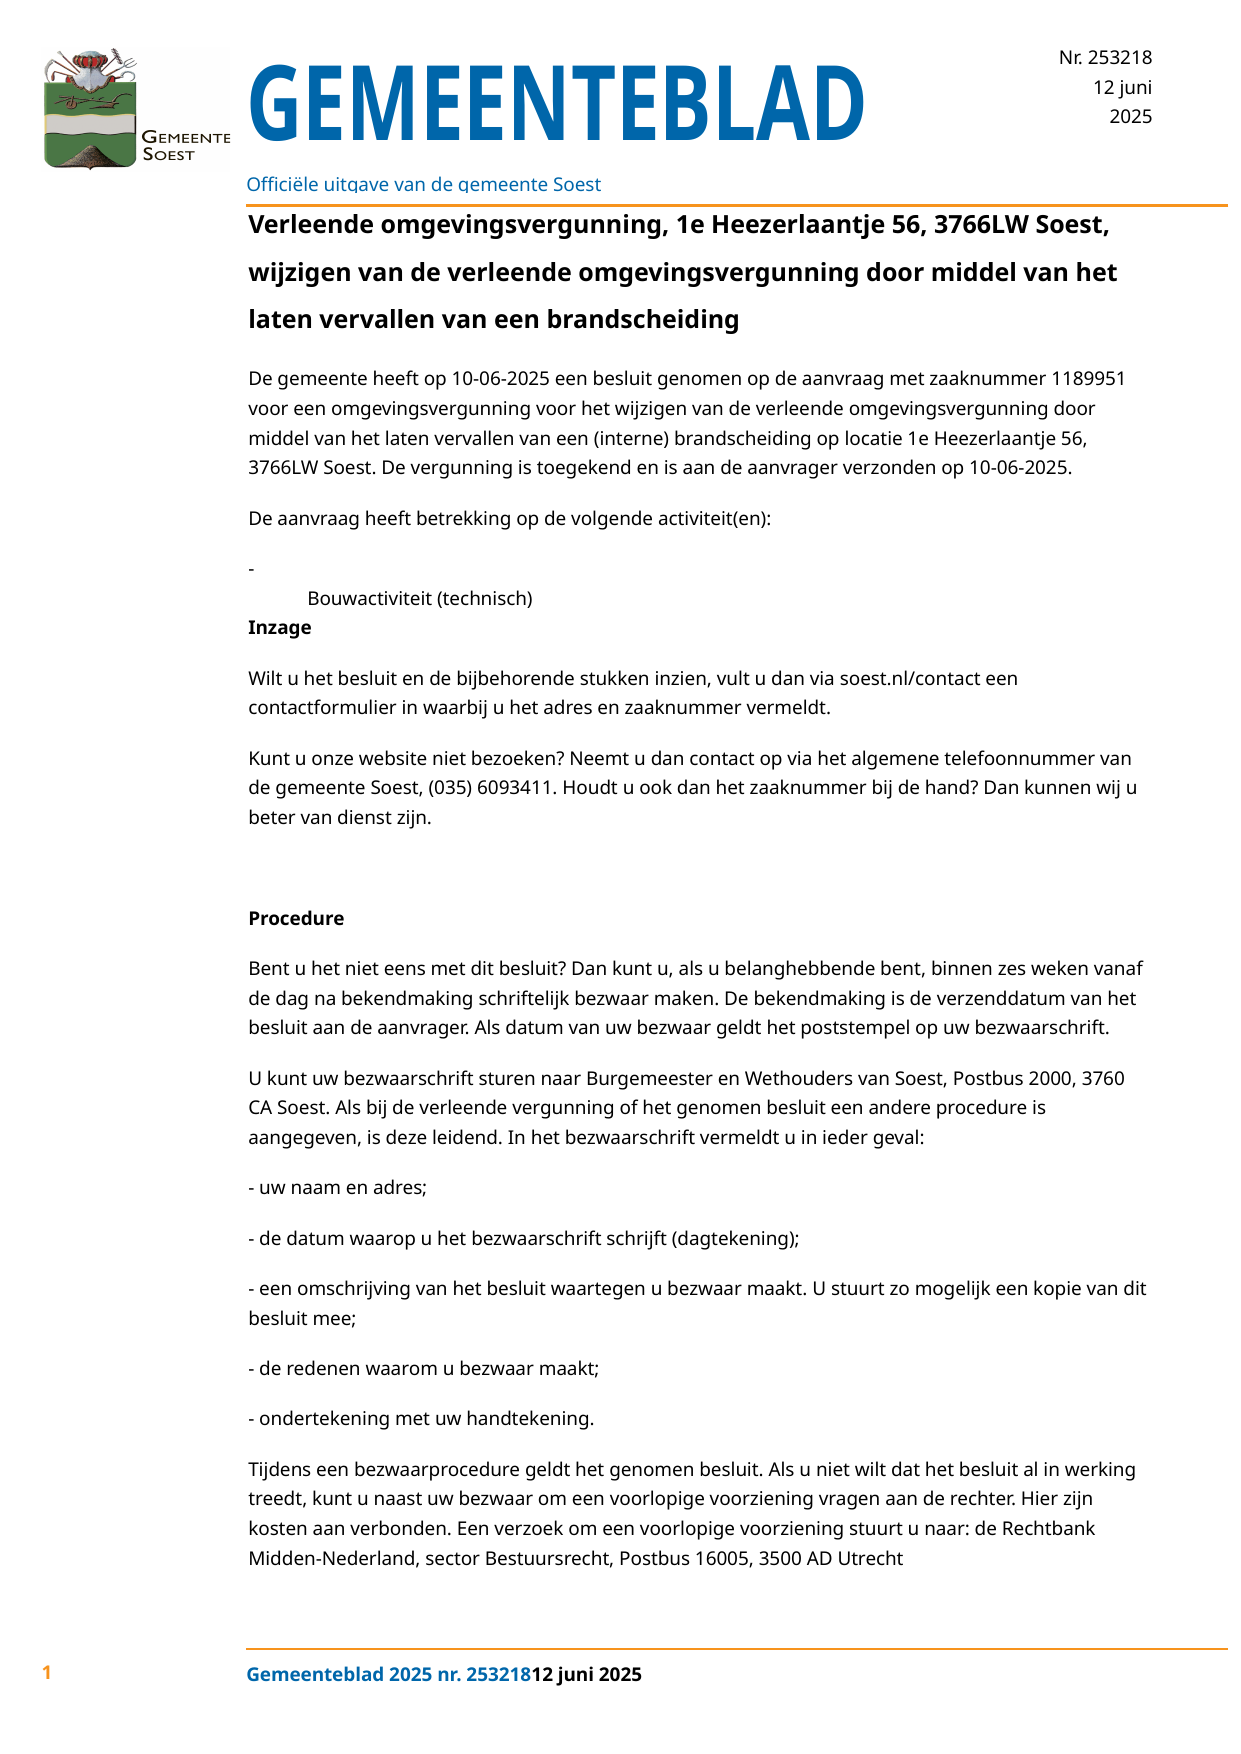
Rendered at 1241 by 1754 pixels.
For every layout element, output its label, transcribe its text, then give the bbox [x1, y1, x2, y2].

text Kunt u onze website niet bezoeken? Neemt u dan contact op via het algemene telefoonnummer van de gemeente Soest, (035) 6093411. Houdt u ook dan het zaaknummer bij de hand? Dan kunnen wij u beter van dienst zijn. [248, 745, 1152, 829]
text U kunt uw bezwaarschrift sturen naar Burgemeester en Wethouders van Soest, Postbus 2000, 3760 CA Soest. Als bij de verleende vergunning of het genomen besluit een andere procedure is aangegeven, is deze leidend. In het bezwaarschrift vermeldt u in ieder geval: [248, 1065, 1152, 1149]
text - de redenen waarom u bezwaar maakt; [248, 1355, 1152, 1381]
list Bouwactiviteit (technisch) [248, 585, 1152, 610]
text De aanvraag heeft betrekking op de volgende activiteit(en): [248, 505, 1152, 530]
text Verleende omgevingsvergunning, 1e Heezerlaantje 56, 3766LW Soest, wijzigen van de verleende omgevingsvergunning door middel van het laten vervallen van een brandscheiding [248, 207, 1152, 336]
text - een omschrijving van het besluit waartegen u bezwaar maakt. U stuurt zo mogelijk een kopie van dit besluit mee; [248, 1275, 1152, 1330]
text Wilt u het besluit en de bijbehorende stukken inzien, vult u dan via soest.nl/contact een contactformulier in waarbij u het adres en zaaknummer vermeldt. [248, 665, 1152, 720]
text Procedure [248, 905, 1152, 930]
text Tijdens een bezwaarprocedure geldt het genomen besluit. Als u niet wilt dat het besluit al in werking treedt, kunt u naast uw bezwaar om een voorlopige voorziening vragen aan de rechter. Hier zijn kosten aan verbonden. Een verzoek om een voorlopige voorziening stuurt u naar: de Rechtbank Midden-Nederland, sector Bestuursrecht, Postbus 16005, 3500 AD Utrecht [248, 1456, 1152, 1570]
text De gemeente heeft op 10-06-2025 een besluit genomen op de aanvraag met zaaknummer 1189951 voor een omgevingsvergunning voor het wijzigen van de verleende omgevingsvergunning door middel van het laten vervallen van een (interne) brandscheiding op locatie 1e Heezerlaantje 56, 3766LW Soest. De vergunning is toegekend en is aan de aanvrager verzonden op 10-06-2025. [248, 366, 1152, 480]
text Bent u het niet eens met dit besluit? Dan kunt u, als u belanghebbende bent, binnen zes weken vanaf de dag na bekendmaking schriftelijk bezwaar maken. De bekendmaking is de verzenddatum van het besluit aan de aanvrager. Als datum van uw bezwaar geldt het poststempel op uw bezwaarschrift. [248, 955, 1152, 1040]
text - de datum waarop u het bezwaarschrift schrijft (dagtekening); [248, 1225, 1152, 1250]
picture [41, 47, 231, 172]
text Inzage [248, 614, 1152, 640]
text - uw naam en adres; [248, 1174, 1152, 1200]
text - ondertekening met uw handtekening. [248, 1406, 1152, 1431]
